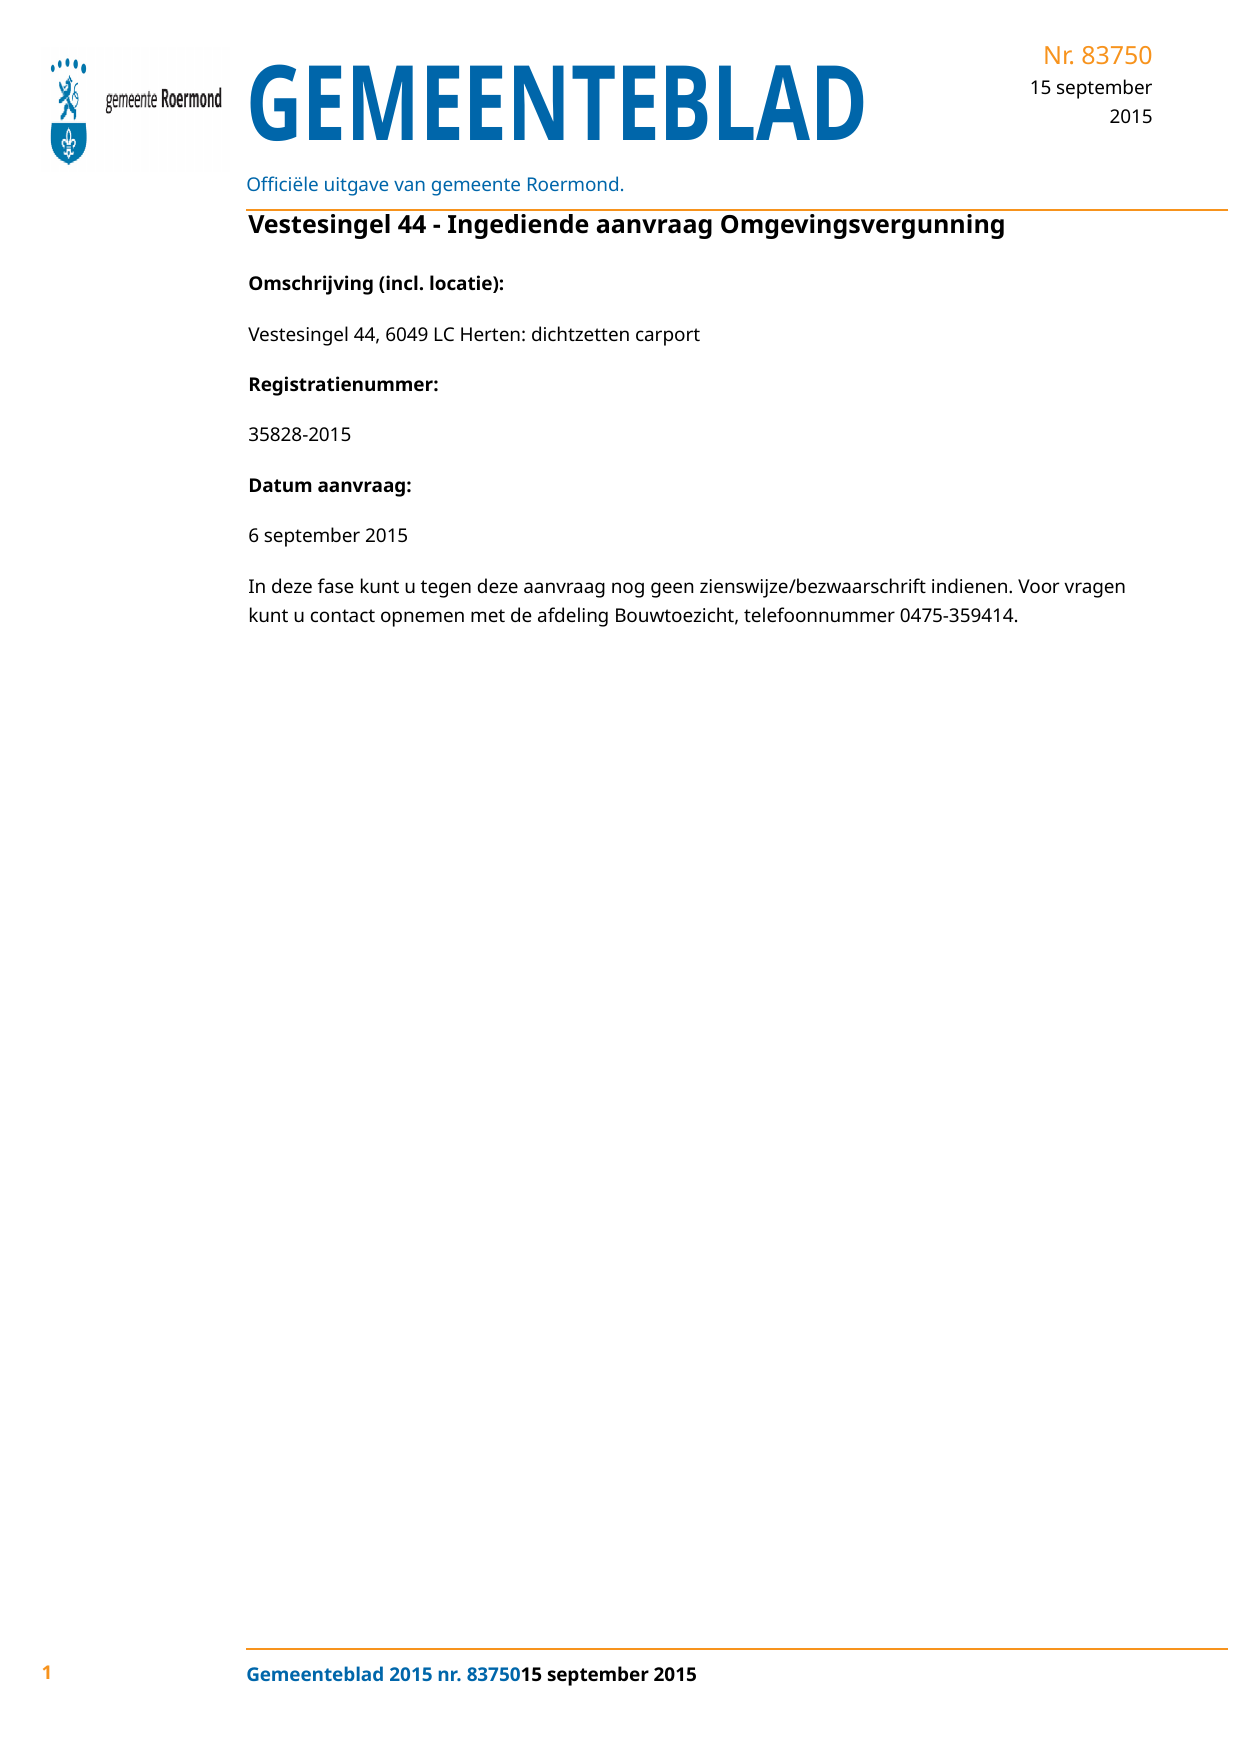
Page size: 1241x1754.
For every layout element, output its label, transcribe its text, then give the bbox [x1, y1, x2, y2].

text Omschrijving (incl. locatie): [248, 270, 1152, 296]
text In deze fase kunt u tegen deze aanvraag nog geen zienswijze/bezwaarschrift indienen. Voor vragen kunt u contact opnemen met de afdeling Bouwtoezicht, telefoonnummer 0475-359414. [248, 573, 1152, 628]
text Datum aanvraag: [248, 472, 1152, 498]
text 35828-2015 [248, 422, 1152, 447]
text Vestesingel 44 - Ingediende aanvraag Omgevingsvergunning [248, 211, 1152, 241]
text Registratienummer: [248, 371, 1152, 397]
text 6 september 2015 [248, 522, 1152, 548]
text Vestesingel 44, 6049 LC Herten: dichtzetten carport [248, 321, 1152, 346]
picture [41, 47, 231, 172]
